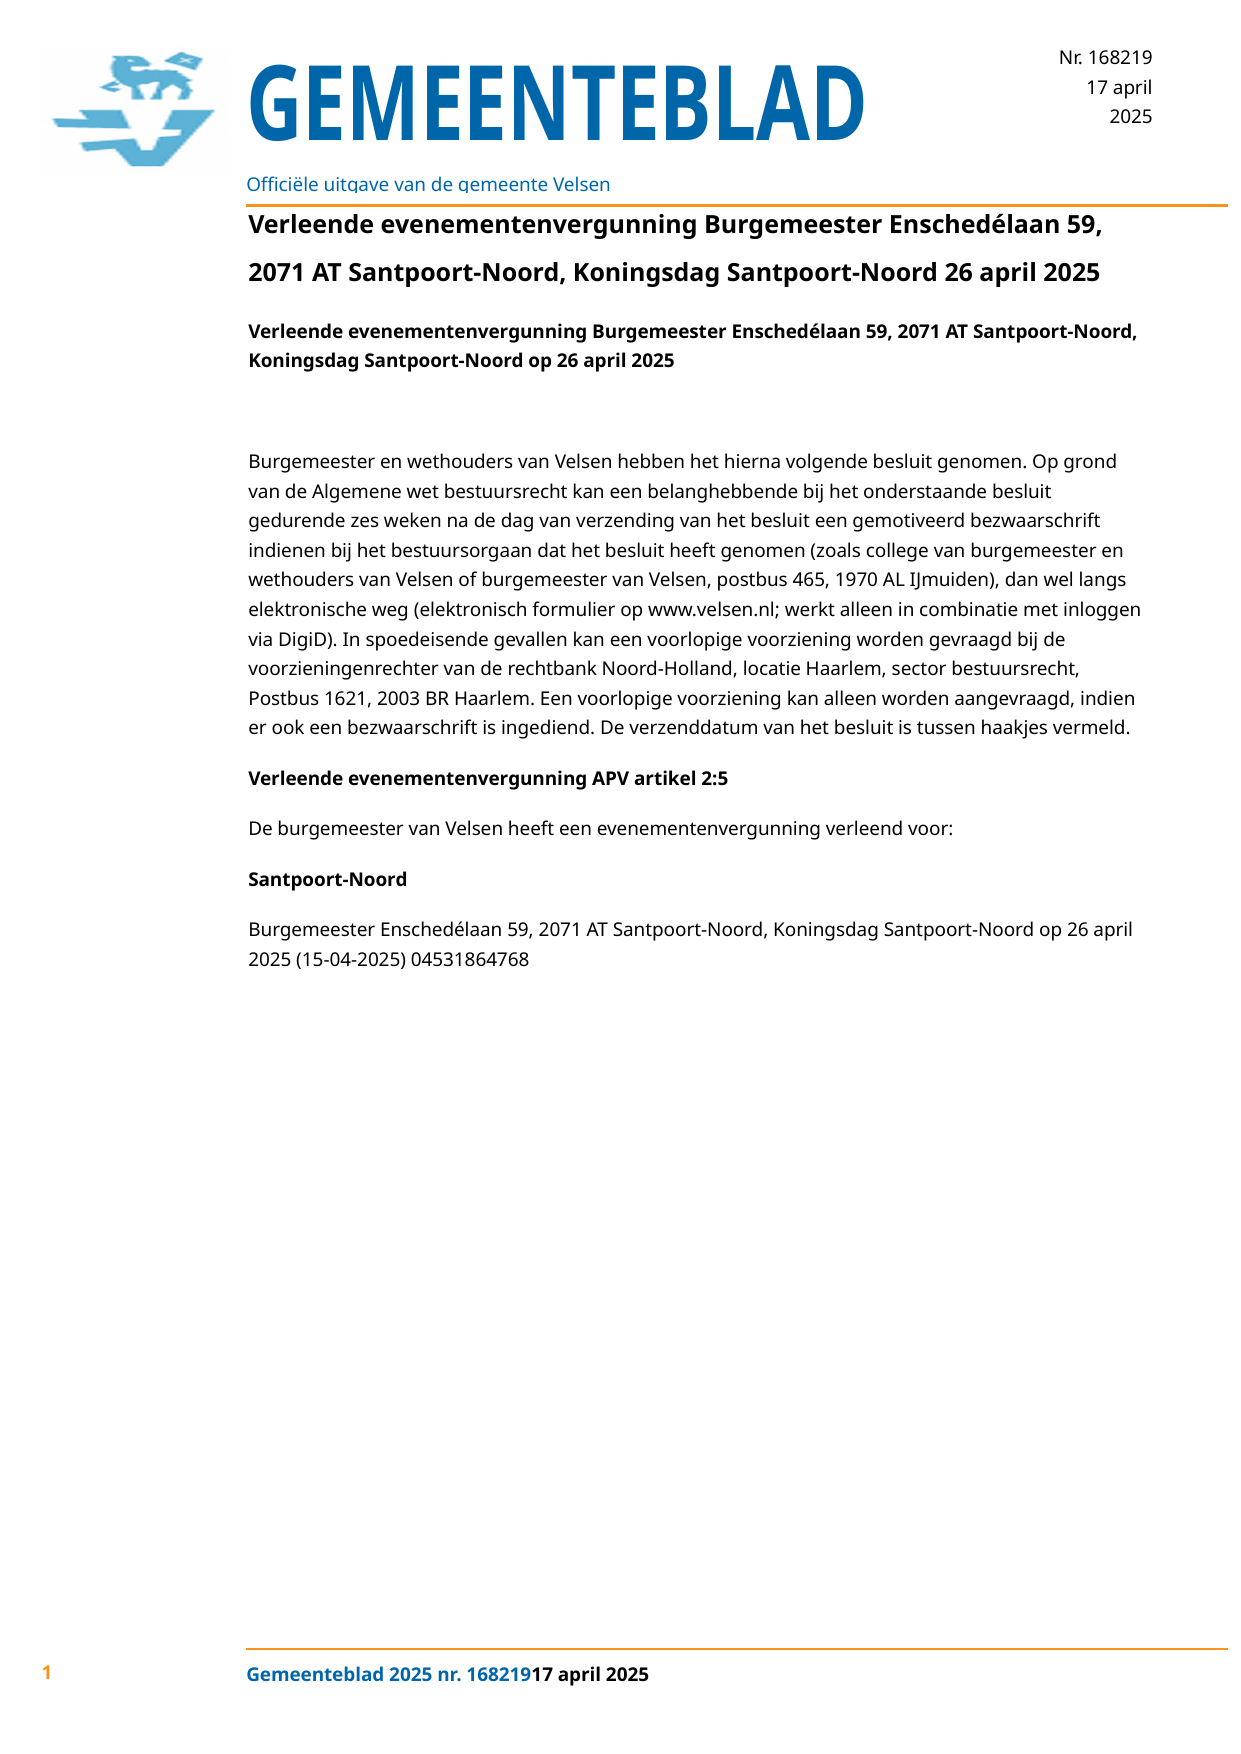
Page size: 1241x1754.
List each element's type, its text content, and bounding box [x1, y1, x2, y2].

text Verleende evenementenvergunning Burgemeester Enschedélaan 59, 2071 AT Santpoort-Noord, Koningsdag Santpoort-Noord 26 april 2025 [248, 207, 1152, 288]
text Verleende evenementenvergunning Burgemeester Enschedélaan 59, 2071 AT Santpoort-Noord, Koningsdag Santpoort-Noord op 26 april 2025 [248, 318, 1152, 373]
text Burgemeester Enschedélaan 59, 2071 AT Santpoort-Noord, Koningsdag Santpoort-Noord op 26 april 2025 (15-04-2025) 04531864768 [248, 916, 1152, 972]
text Santpoort-Noord [248, 866, 1152, 892]
text De burgemeester van Velsen heeft een evenementenvergunning verleend voor: [248, 815, 1152, 841]
text Burgemeester en wethouders van Velsen hebben het hierna volgende besluit genomen. Op grond van de Algemene wet bestuursrecht kan een belanghebbende bij het onderstaande besluit gedurende zes weken na de dag van verzending van het besluit een gemotiveerd bezwaarschrift indienen bij het bestuursorgaan dat het besluit heeft genomen (zoals college van burgemeester en wethouders van Velsen of burgemeester van Velsen, postbus 465, 1970 AL IJmuiden), dan wel langs elektronische weg (elektronisch formulier op www.velsen.nl; werkt alleen in combinatie met inloggen via DigiD). In spoedeisende gevallen kan een voorlopige voorziening worden gevraagd bij de voorzieningenrechter van de rechtbank Noord-Holland, locatie Haarlem, sector bestuursrecht, Postbus 1621, 2003 BR Haarlem. Een voorlopige voorziening kan alleen worden aangevraagd, indien er ook een bezwaarschrift is ingediend. De verzenddatum van het besluit is tussen haakjes vermeld. [248, 448, 1152, 740]
text Verleende evenementenvergunning APV artikel 2:5 [248, 765, 1152, 791]
picture [41, 47, 231, 172]
